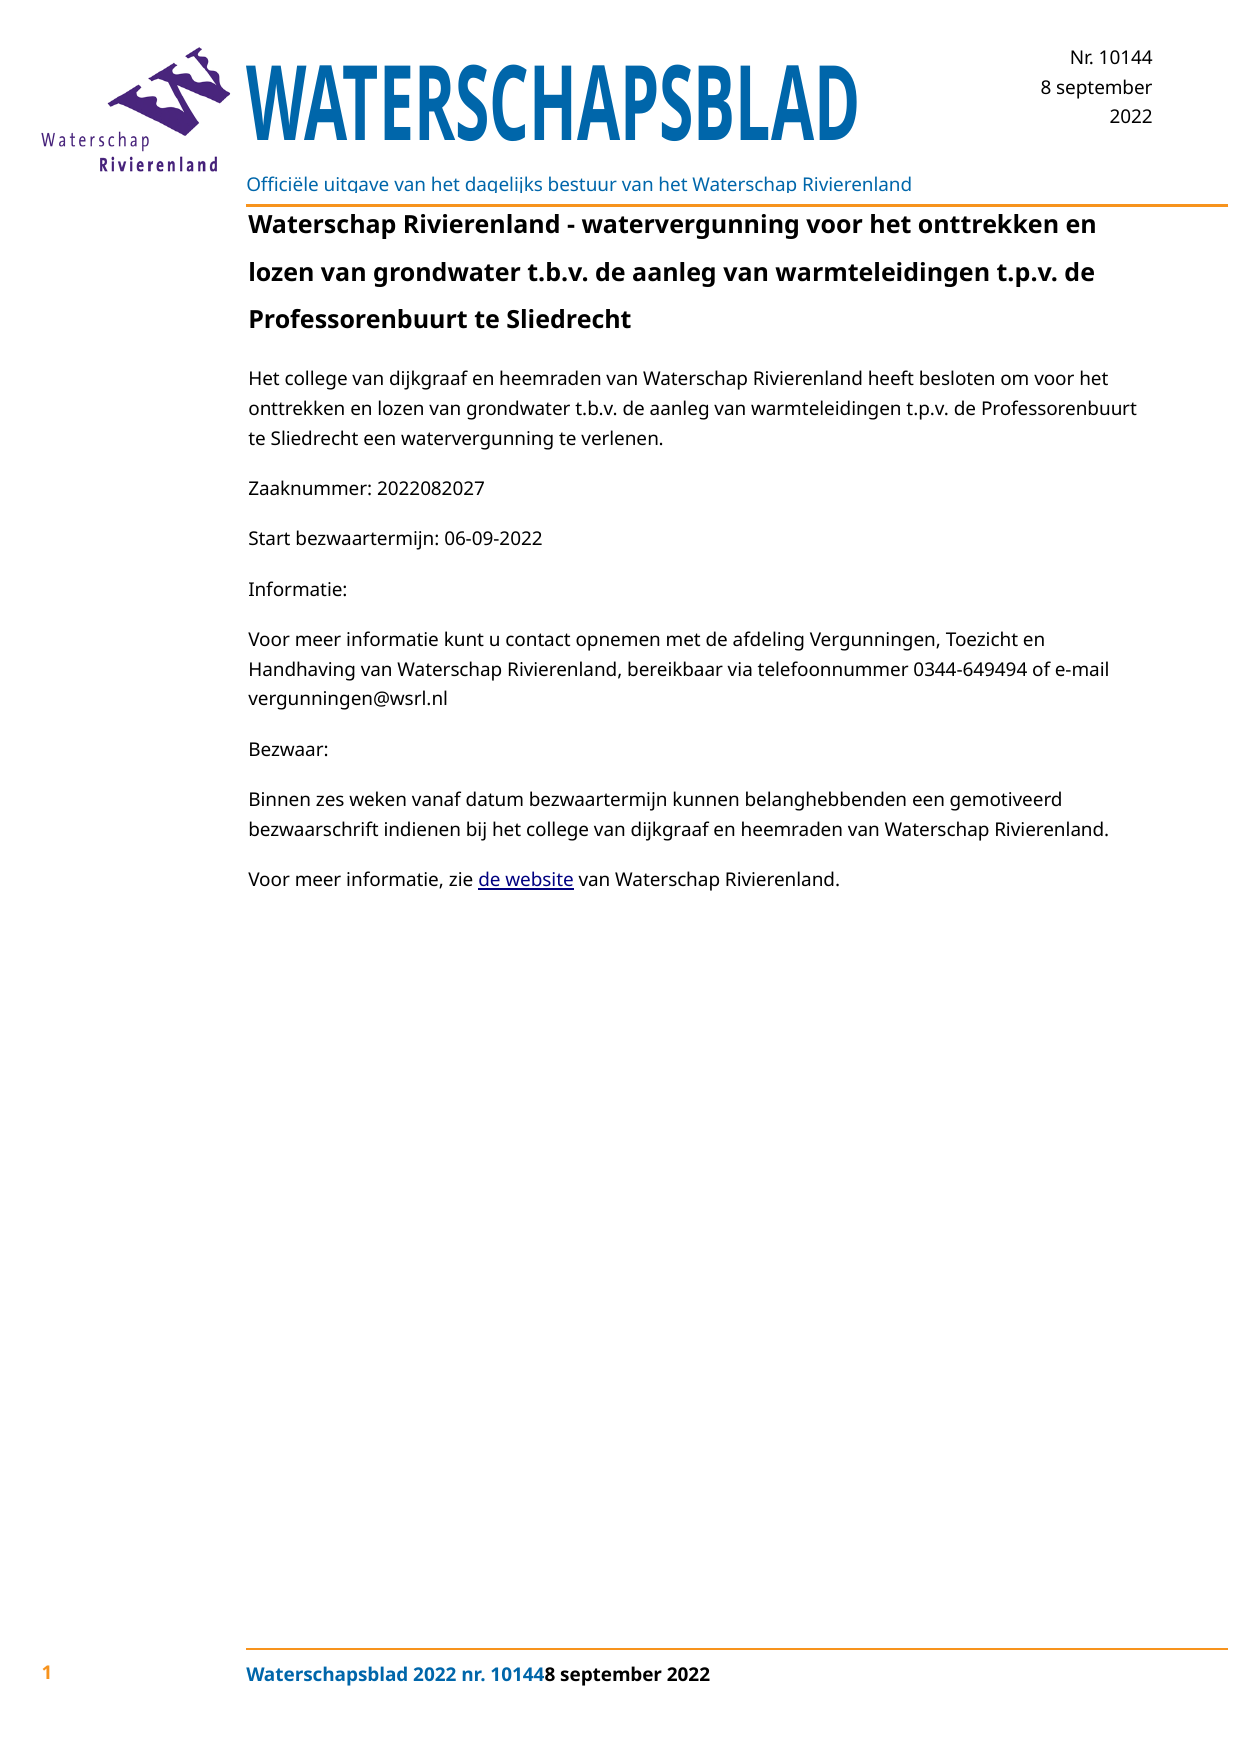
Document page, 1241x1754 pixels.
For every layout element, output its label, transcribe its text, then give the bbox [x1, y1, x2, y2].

text Voor meer informatie, zie de website van Waterschap Rivierenland. [248, 866, 1152, 892]
text Informatie: [248, 576, 1152, 602]
text Zaaknummer: 2022082027 [248, 475, 1152, 501]
text Start bezwaartermijn: 06-09-2022 [248, 526, 1152, 551]
text Binnen zes weken vanaf datum bezwaartermijn kunnen belanghebbenden een gemotiveerd bezwaarschrift indienen bij het college van dijkgraaf en heemraden van Waterschap Rivierenland. [248, 786, 1152, 842]
picture [41, 47, 231, 172]
text Waterschap Rivierenland - watervergunning voor het onttrekken en lozen van grondwater t.b.v. de aanleg van warmteleidingen t.p.v. de Professorenbuurt te Sliedrecht [248, 207, 1152, 336]
text Het college van dijkgraaf en heemraden van Waterschap Rivierenland heeft besloten om voor het onttrekken en lozen van grondwater t.b.v. de aanleg van warmteleidingen t.p.v. de Professorenbuurt te Sliedrecht een watervergunning te verlenen. [248, 366, 1152, 450]
text Bezwaar: [248, 736, 1152, 762]
text Voor meer informatie kunt u contact opnemen met de afdeling Vergunningen, Toezicht en Handhaving van Waterschap Rivierenland, bereikbaar via telefoonnummer 0344-649494 of e-mail vergunningen@wsrl.nl [248, 626, 1152, 711]
